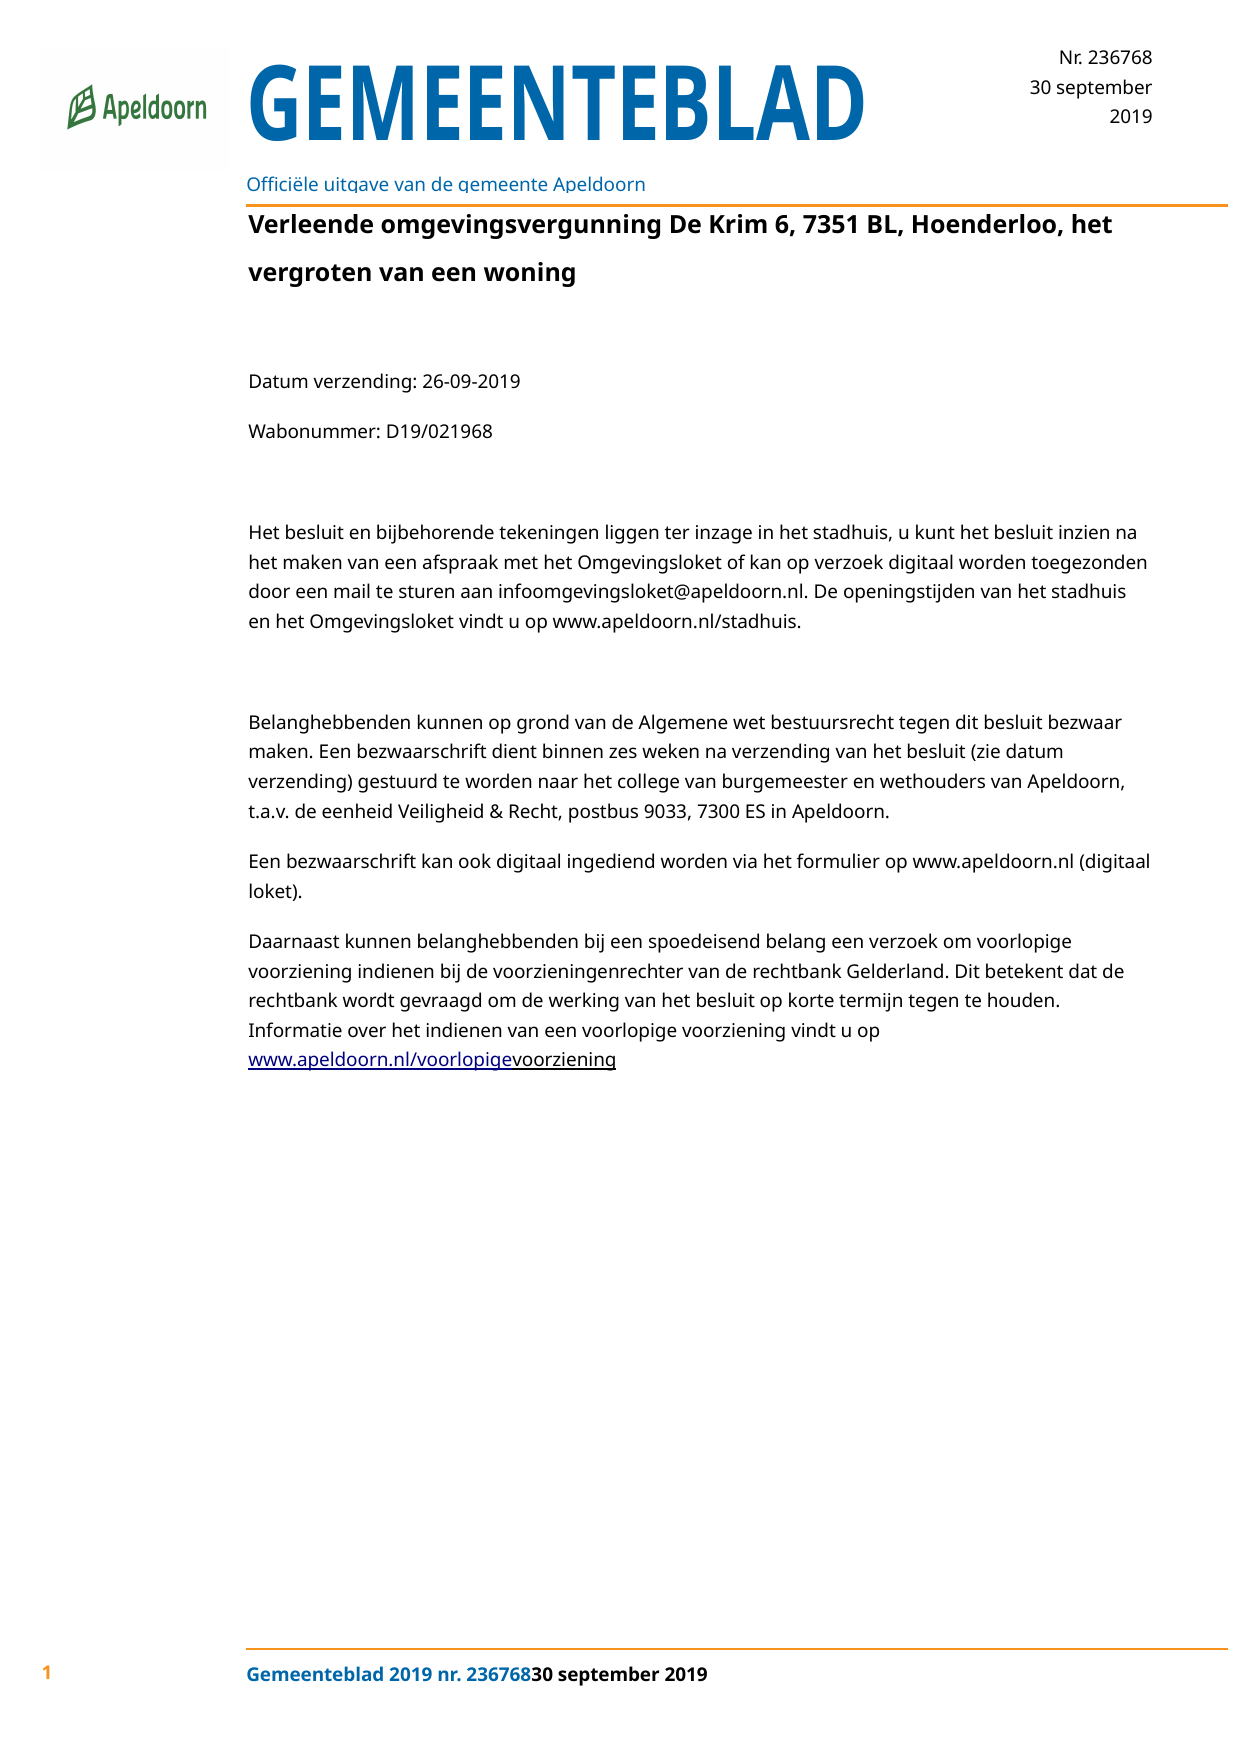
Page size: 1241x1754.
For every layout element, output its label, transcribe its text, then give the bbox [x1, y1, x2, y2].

text Het besluit en bijbehorende tekeningen liggen ter inzage in het stadhuis, u kunt het besluit inzien na het maken van een afspraak met het Omgevingsloket of kan op verzoek digitaal worden toegezonden door een mail te sturen aan infoomgevingsloket@apeldoorn.nl. De openingstijden van het stadhuis en het Omgevingsloket vindt u op www.apeldoorn.nl/stadhuis. [248, 519, 1152, 634]
picture [41, 47, 231, 172]
text Een bezwaarschrift kan ook digitaal ingediend worden via het formulier op www.apeldoorn.nl (digitaal loket). [248, 848, 1152, 904]
text Belanghebbenden kunnen op grond van de Algemene wet bestuursrecht tegen dit besluit bezwaar maken. Een bezwaarschrift dient binnen zes weken na verzending van het besluit (zie datum verzending) gestuurd te worden naar het college van burgemeester en wethouders van Apeldoorn, t.a.v. de eenheid Veiligheid & Recht, postbus 9033, 7300 ES in Apeldoorn. [248, 709, 1152, 824]
text Datum verzending: 26-09-2019 [248, 368, 1152, 394]
text Verleende omgevingsvergunning De Krim 6, 7351 BL, Hoenderloo, het vergroten van een woning [248, 207, 1152, 288]
text Wabonummer: D19/021968 [248, 419, 1152, 444]
text Daarnaast kunnen belanghebbenden bij een spoedeisend belang een verzoek om voorlopige voorziening indienen bij de voorzieningenrechter van de rechtbank Gelderland. Dit betekent dat de rechtbank wordt gevraagd om de werking van het besluit op korte termijn tegen te houden. Informatie over het indienen van een voorlopige voorziening vindt u op www.apeldoorn.nl/voorlopigevoorziening [248, 928, 1152, 1072]
